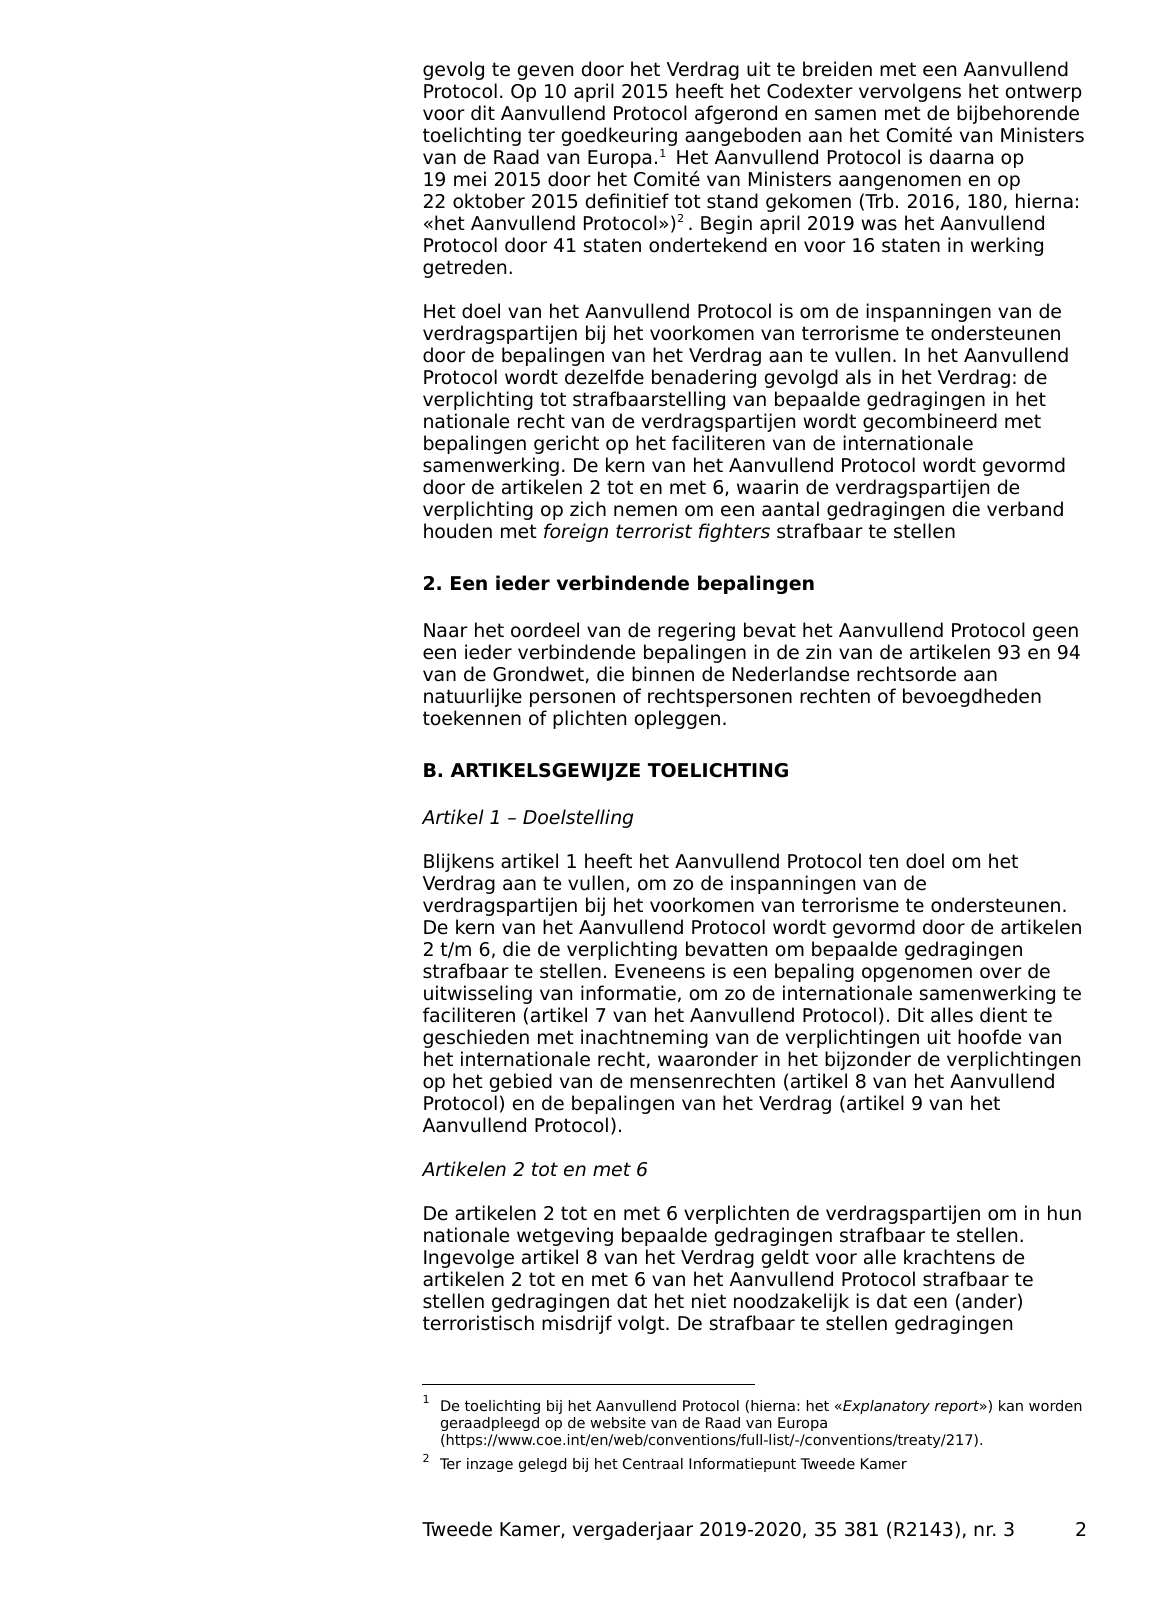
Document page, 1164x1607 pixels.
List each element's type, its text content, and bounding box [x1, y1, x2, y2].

text De artikelen 2 tot en met 6 verplichten de verdragspartijen om in hun nationale wetgeving bepaalde gedragingen strafbaar te stellen. Ingevolge artikel 8 van het Verdrag geldt voor alle krachtens de artikelen 2 tot en met 6 van het Aanvullend Protocol strafbaar te stellen gedragingen dat het niet noodzakelijk is dat een (ander) terroristisch misdrijf volgt. De strafbaar te stellen gedragingen [422, 1203, 1087, 1335]
text Het doel van het Aanvullend Protocol is om de inspanningen van de verdragspartijen bij het voorkomen van terrorisme te ondersteunen door de bepalingen van het Verdrag aan te vullen. In het Aanvullend Protocol wordt dezelfde benadering gevolgd als in het Verdrag: de verplichting tot strafbaarstelling van bepaalde gedragingen in het nationale recht van de verdragspartijen wordt gecombineerd met bepalingen gericht op het faciliteren van de internationale samenwerking. De kern van het Aanvullend Protocol wordt gevormd door de artikelen 2 tot en met 6, waarin de verdragspartijen de verplichting op zich nemen om een aantal gedragingen die verband houden met foreign terrorist fighters strafbaar te stellen [422, 301, 1087, 543]
subtitle B. ARTIKELSGEWIJZE TOELICHTING [422, 760, 1087, 782]
text gevolg te geven door het Verdrag uit te breiden met een Aanvullend Protocol. Op 10 april 2015 heeft het Codexter vervolgens het ontwerp voor dit Aanvullend Protocol afgerond en samen met de bijbehorende toelichting ter goedkeuring aangeboden aan het Comité van Ministers van de Raad van Europa. Het Aanvullend Protocol is daarna op 19 mei 2015 door het Comité van Ministers aangenomen en op 22 oktober 2015 definitief tot stand gekomen (Trb. 2016, 180, hierna: «het Aanvullend Protocol»). Begin april 2019 was het Aanvullend Protocol door 41 staten ondertekend en voor 16 staten in werking getreden. [422, 59, 1087, 279]
subtitle 2. Een ieder verbindende bepalingen [422, 573, 1087, 595]
text Ter inzage gelegd bij het Centraal Informatiepunt Tweede Kamer [422, 1452, 1087, 1474]
subtitle Artikelen 2 tot en met 6 [422, 1159, 1087, 1181]
text De toelichting bij het Aanvullend Protocol (hierna: het «Explanatory report») kan worden geraadpleegd op de website van de Raad van Europa (https://www.coe.int/en/web/conventions/full-list/-/conventions/treaty/217). [422, 1393, 1087, 1449]
text Blijkens artikel 1 heeft het Aanvullend Protocol ten doel om het Verdrag aan te vullen, om zo de inspanningen van de verdragspartijen bij het voorkomen van terrorisme te ondersteunen. De kern van het Aanvullend Protocol wordt gevormd door de artikelen 2 t/m 6, die de verplichting bevatten om bepaalde gedragingen strafbaar te stellen. Eveneens is een bepaling opgenomen over de uitwisseling van informatie, om zo de internationale samenwerking te faciliteren (artikel 7 van het Aanvullend Protocol). Dit alles dient te geschieden met inachtneming van de verplichtingen uit hoofde van het internationale recht, waaronder in het bijzonder de verplichtingen op het gebied van de mensenrechten (artikel 8 van het Aanvullend Protocol) en de bepalingen van het Verdrag (artikel 9 van het Aanvullend Protocol). [422, 851, 1087, 1137]
subtitle Artikel 1 – Doelstelling [422, 807, 1087, 829]
text Naar het oordeel van de regering bevat het Aanvullend Protocol geen een ieder verbindende bepalingen in de zin van de artikelen 93 en 94 van de Grondwet, die binnen de Nederlandse rechtsorde aan natuurlijke personen of rechtspersonen rechten of bevoegdheden toekennen of plichten opleggen. [422, 620, 1087, 730]
